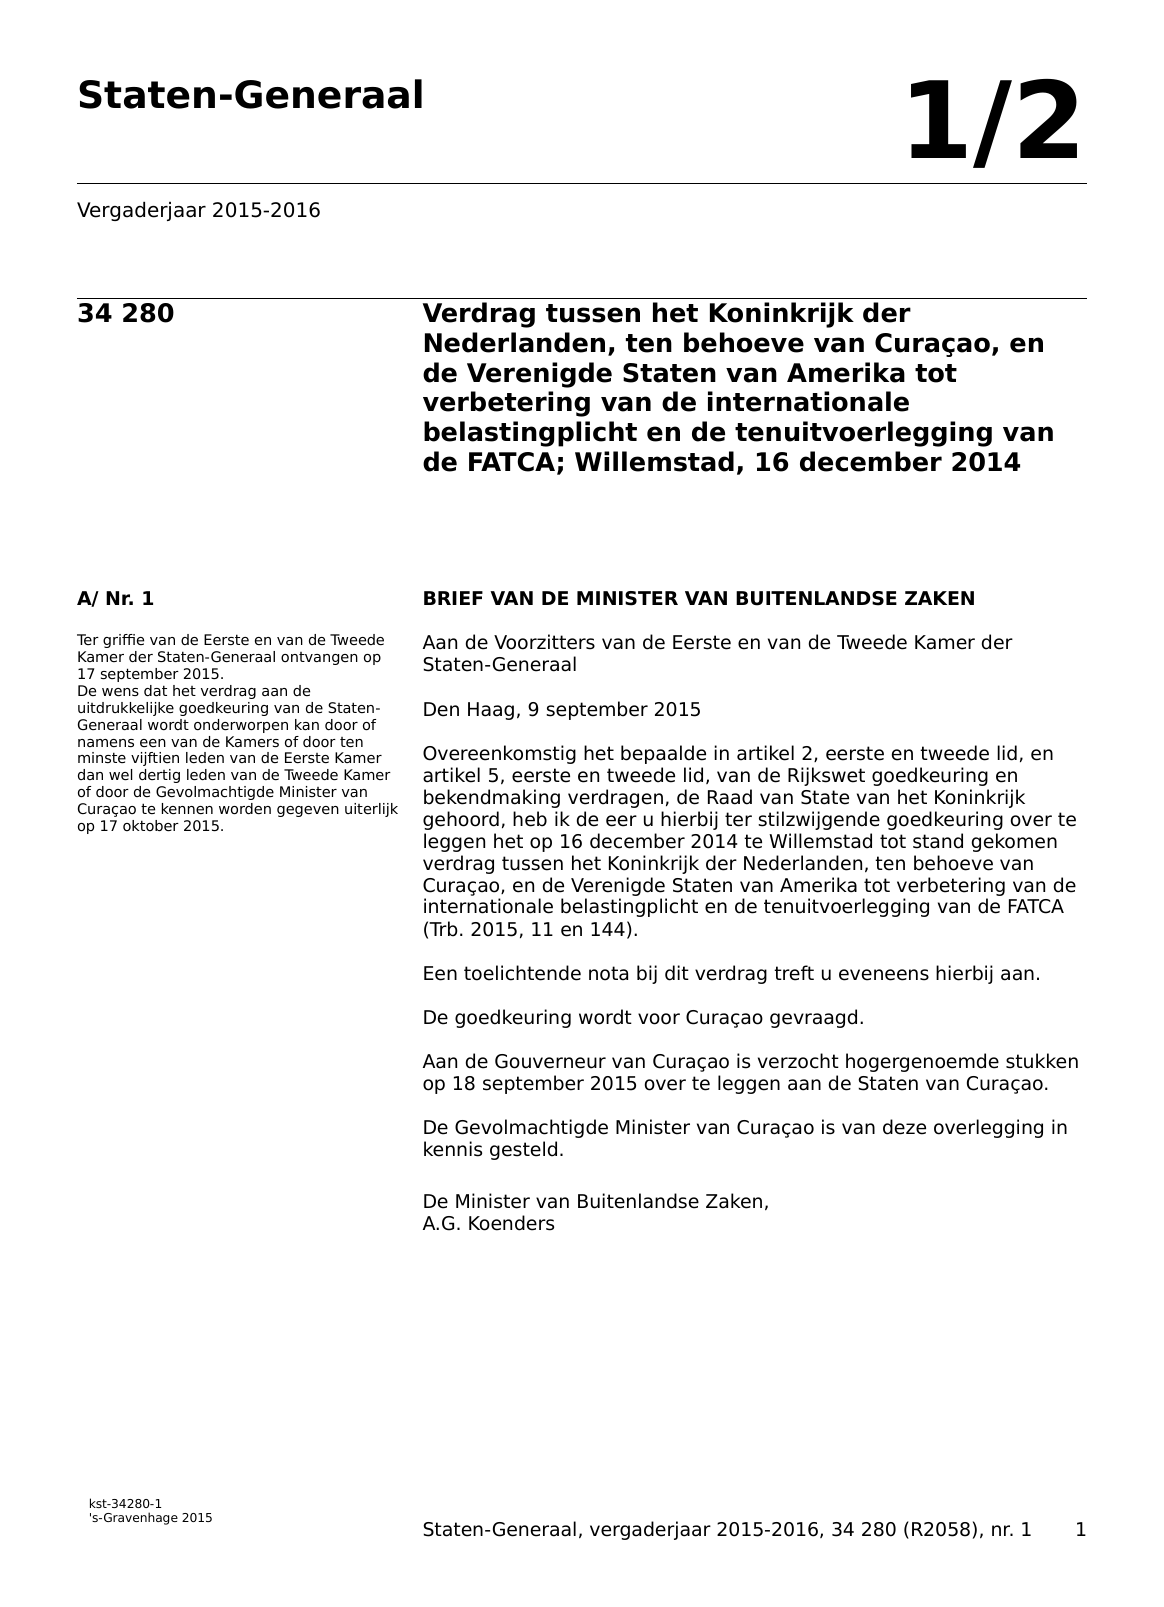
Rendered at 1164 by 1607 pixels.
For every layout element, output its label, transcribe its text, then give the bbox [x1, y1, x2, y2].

text Aan de Voorzitters van de Eerste en van de Tweede Kamer der Staten-Generaal [422, 632, 1087, 676]
text Ter griffie van de Eerste en van de Tweede Kamer der Staten-Generaal ontvangen op 17 september 2015. [77, 632, 399, 683]
subtitle A/ Nr. 1 BRIEF VAN DE MINISTER VAN BUITENLANDSE ZAKEN [77, 588, 1087, 610]
subtitle 34 280 Verdrag tussen het Koninkrijk der Nederlanden, ten behoeve van Curaçao, en de Verenigde Staten van Amerika tot verbetering van de internationale belastingplicht en de tenuitvoerlegging van de FATCA; Willemstad, 16 december 2014 [77, 299, 1087, 477]
text Een toelichtende nota bij dit verdrag treft u eveneens hierbij aan. [422, 963, 1087, 984]
table_header Staten-Generaal [77, 59, 886, 183]
text De goedkeuring wordt voor Curaçao gevraagd. [422, 1007, 1087, 1029]
text Aan de Gouverneur van Curaçao is verzocht hogergenoemde stukken op 18 september 2015 over te leggen aan de Staten van Curaçao. [422, 1051, 1087, 1095]
text De Gevolmachtigde Minister van Curaçao is van deze overlegging in kennis gesteld. [422, 1117, 1087, 1161]
table_cell Vergaderjaar 2015-2016 [77, 184, 1087, 298]
text Den Haag, 9 september 2015 [422, 698, 1087, 720]
text De Minister van Buitenlandse Zaken, A.G. Koenders [422, 1191, 1087, 1235]
text kst-34280-1 [88, 1497, 323, 1511]
table_header 1/2 [886, 59, 1087, 183]
text 's-Gravenhage 2015 [88, 1511, 323, 1525]
text De wens dat het verdrag aan de uitdrukkelijke goedkeuring van de Staten-Generaal wordt onderworpen kan door of namens een van de Kamers of door ten minste vijftien leden van de Eerste Kamer dan wel dertig leden van de Tweede Kamer of door de Gevolmachtigde Minister van Curaçao te kennen worden gegeven uiterlijk op 17 oktober 2015. [77, 683, 399, 835]
text Overeenkomstig het bepaalde in artikel 2, eerste en tweede lid, en artikel 5, eerste en tweede lid, van de Rijkswet goedkeuring en bekendmaking verdragen, de Raad van State van het Koninkrijk gehoord, heb ik de eer u hierbij ter stilzwijgende goedkeuring over te leggen het op 16 december 2014 te Willemstad tot stand gekomen verdrag tussen het Koninkrijk der Nederlanden, ten behoeve van Curaçao, en de Verenigde Staten van Amerika tot verbetering van de internationale belastingplicht en de tenuitvoerlegging van de FATCA (Trb. 2015, 11 en 144). [422, 743, 1087, 940]
